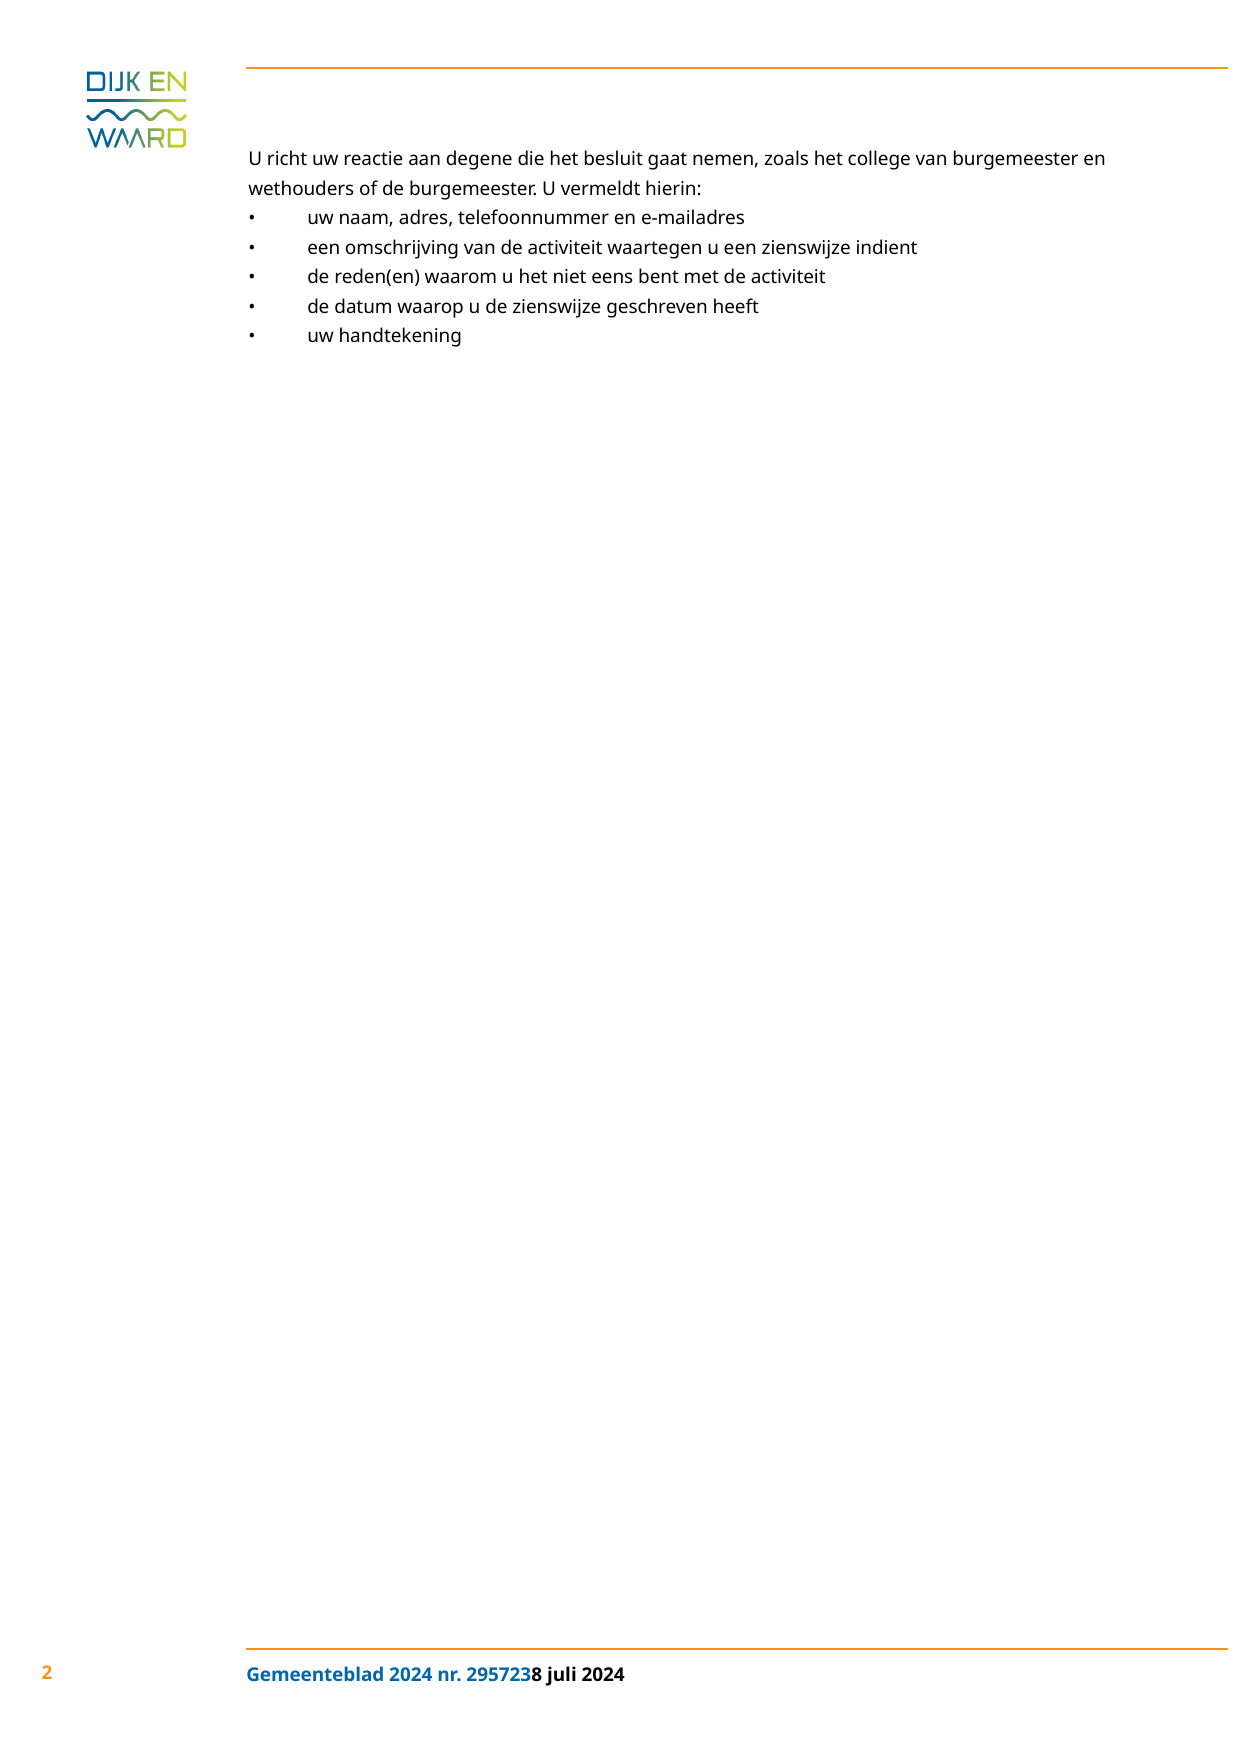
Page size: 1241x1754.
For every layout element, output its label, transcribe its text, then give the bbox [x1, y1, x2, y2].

list uw handtekening [248, 323, 1152, 348]
list de reden(en) waarom u het niet eens bent met de activiteit [248, 263, 1152, 289]
list een omschrijving van de activiteit waartegen u een zienswijze indient [248, 234, 1152, 260]
list de datum waarop u de zienswijze geschreven heeft [248, 293, 1152, 319]
list uw naam, adres, telefoonnummer en e-mailadres [248, 204, 1152, 230]
text U richt uw reactie aan degene die het besluit gaat nemen, zoals het college van burgemeester en wethouders of de burgemeester. U vermeldt hierin: [248, 145, 1152, 201]
picture [41, 47, 231, 172]
